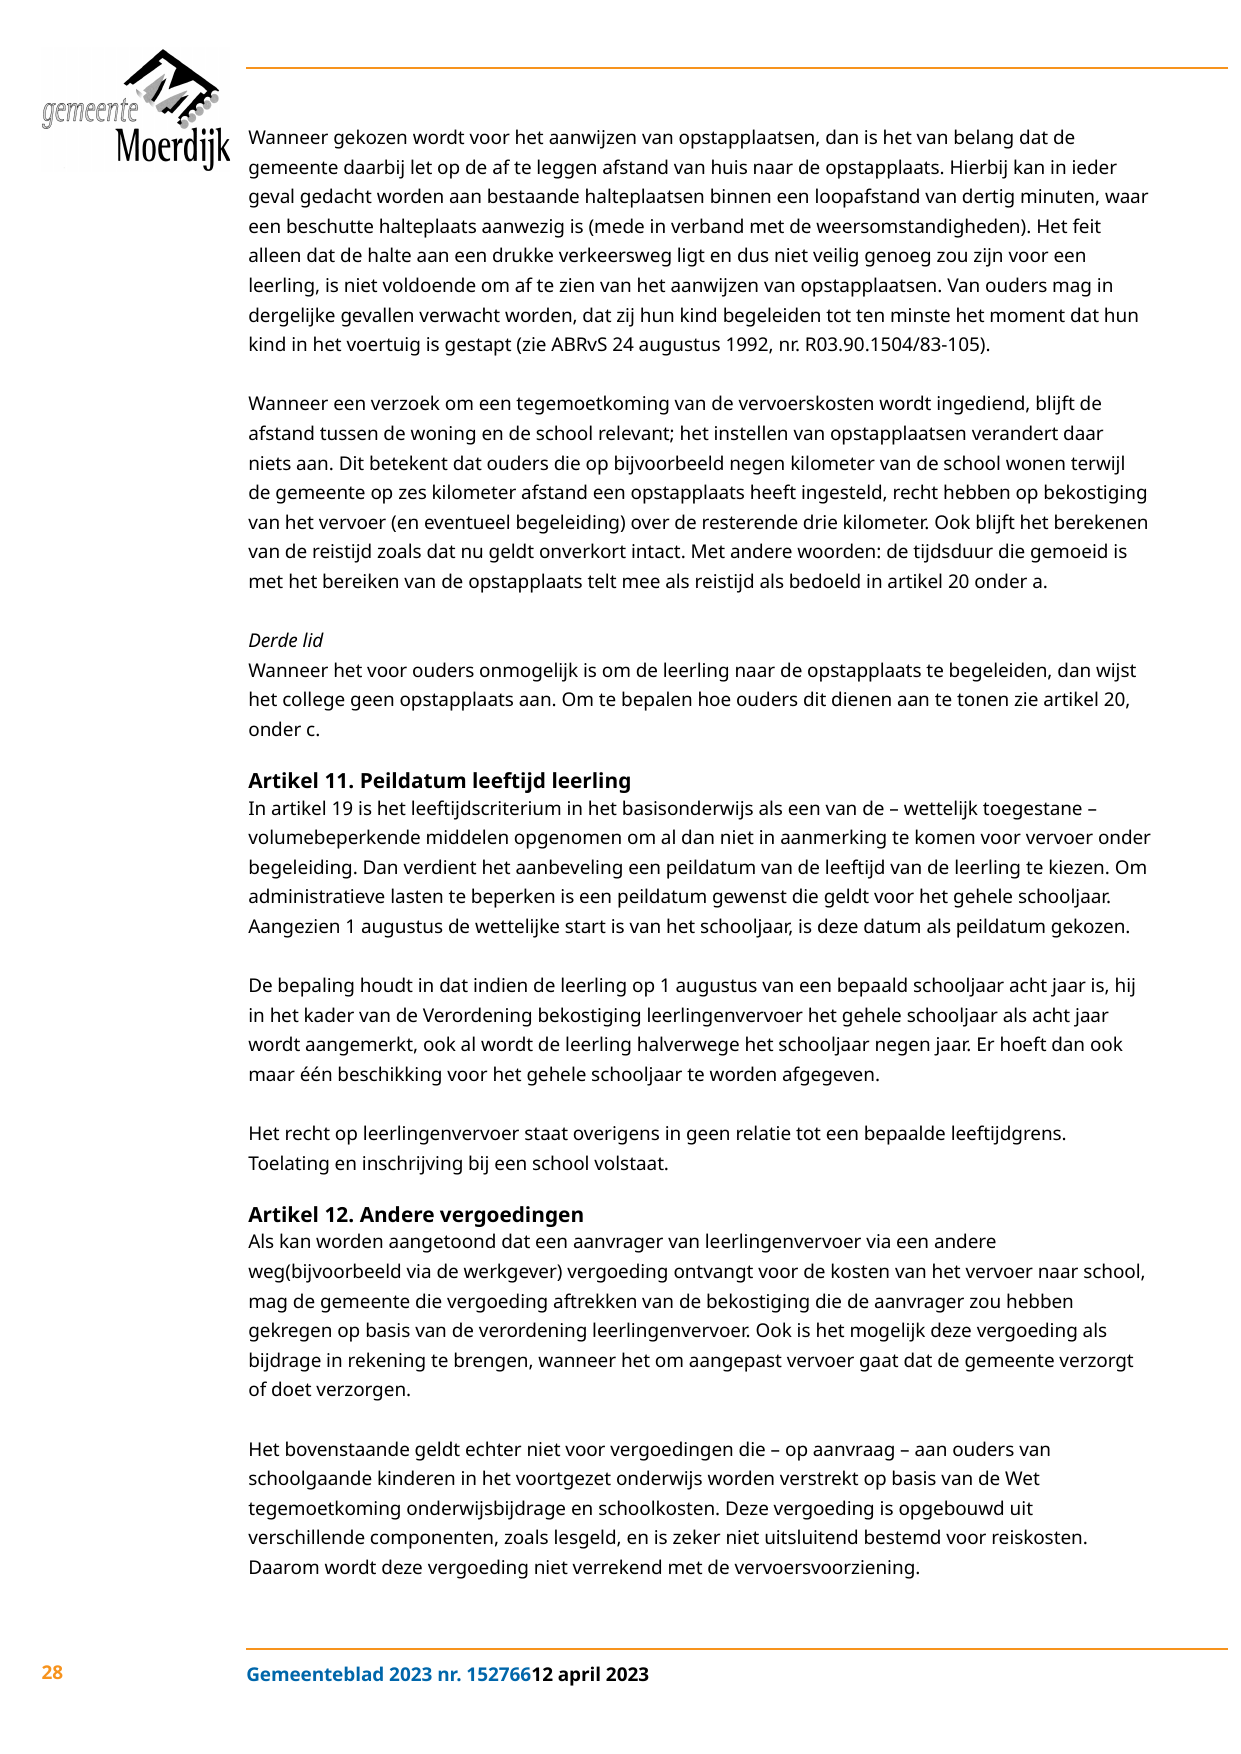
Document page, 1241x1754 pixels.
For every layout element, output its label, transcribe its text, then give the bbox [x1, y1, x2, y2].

text In artikel 19 is het leeftijdscriterium in het basisonderwijs als een van de – wettelijk toegestane – volumebeperkende middelen opgenomen om al dan niet in aanmerking te komen voor vervoer onder begeleiding. Dan verdient het aanbeveling een peildatum van de leeftijd van de leerling te kiezen. Om administratieve lasten te beperken is een peildatum gewenst die geldt voor het gehele schooljaar. Aangezien 1 augustus de wettelijke start is van het schooljaar, is deze datum als peildatum gekozen. [248, 795, 1152, 939]
text Het bovenstaande geldt echter niet voor vergoedingen die – op aanvraag – aan ouders van schoolgaande kinderen in het voortgezet onderwijs worden verstrekt op basis van de Wet tegemoetkoming onderwijsbijdrage en schoolkosten. Deze vergoeding is opgebouwd uit verschillende componenten, zoals lesgeld, en is zeker niet uitsluitend bestemd voor reiskosten. Daarom wordt deze vergoeding niet verrekend met de vervoersvoorziening. [248, 1436, 1152, 1580]
text Als kan worden aangetoond dat een aanvrager van leerlingenvervoer via een andere weg(bijvoorbeeld via de werkgever) vergoeding ontvangt voor de kosten van het vervoer naar school, mag de gemeente die vergoeding aftrekken van de bekostiging die de aanvrager zou hebben gekregen op basis van de verordening leerlingenvervoer. Ook is het mogelijk deze vergoeding als bijdrage in rekening te brengen, wanneer het om aangepast vervoer gaat dat de gemeente verzorgt of doet verzorgen. [248, 1229, 1152, 1402]
text Artikel 11. Peildatum leeftijd leerling [248, 766, 1152, 795]
text Artikel 12. Andere vergoedingen [248, 1200, 1152, 1229]
picture [41, 47, 231, 172]
text Wanneer een verzoek om een tegemoetkoming van de vervoerskosten wordt ingediend, blijft de afstand tussen de woning en de school relevant; het instellen van opstapplaatsen verandert daar niets aan. Dit betekent dat ouders die op bijvoorbeeld negen kilometer van de school wonen terwijl de gemeente op zes kilometer afstand een opstapplaats heeft ingesteld, recht hebben op bekostiging van het vervoer (en eventueel begeleiding) over de resterende drie kilometer. Ook blijft het berekenen van de reistijd zoals dat nu geldt onverkort intact. Met andere woorden: de tijdsduur die gemoeid is met het bereiken van de opstapplaats telt mee als reistijd als bedoeld in artikel 20 onder a. [248, 391, 1152, 594]
text Derde lid [248, 627, 1152, 653]
text Het recht op leerlingenvervoer staat overigens in geen relatie tot een bepaalde leeftijdgrens. Toelating en inschrijving bij een school volstaat. [248, 1120, 1152, 1176]
text De bepaling houdt in dat indien de leerling op 1 augustus van een bepaald schooljaar acht jaar is, hij in het kader van de Verordening bekostiging leerlingenvervoer het gehele schooljaar als acht jaar wordt aangemerkt, ook al wordt de leerling halverwege het schooljaar negen jaar. Er hoeft dan ook maar één beschikking voor het gehele schooljaar te worden afgegeven. [248, 972, 1152, 1087]
text Wanneer gekozen wordt voor het aanwijzen van opstapplaatsen, dan is het van belang dat de gemeente daarbij let op de af te leggen afstand van huis naar de opstapplaats. Hierbij kan in ieder geval gedacht worden aan bestaande halteplaatsen binnen een loopafstand van dertig minuten, waar een beschutte halteplaats aanwezig is (mede in verband met de weersomstandigheden). Het feit alleen dat de halte aan een drukke verkeersweg ligt en dus niet veilig genoeg zou zijn voor een leerling, is niet voldoende om af te zien van het aanwijzen van opstapplaatsen. Van ouders mag in dergelijke gevallen verwacht worden, dat zij hun kind begeleiden tot ten minste het moment dat hun kind in het voertuig is gestapt (zie ABRvS 24 augustus 1992, nr. R03.90.1504/83-105). [248, 124, 1152, 357]
text Wanneer het voor ouders onmogelijk is om de leerling naar de opstapplaats te begeleiden, dan wijst het college geen opstapplaats aan. Om te bepalen hoe ouders dit dienen aan te tonen zie artikel 20, onder c. [248, 657, 1152, 742]
